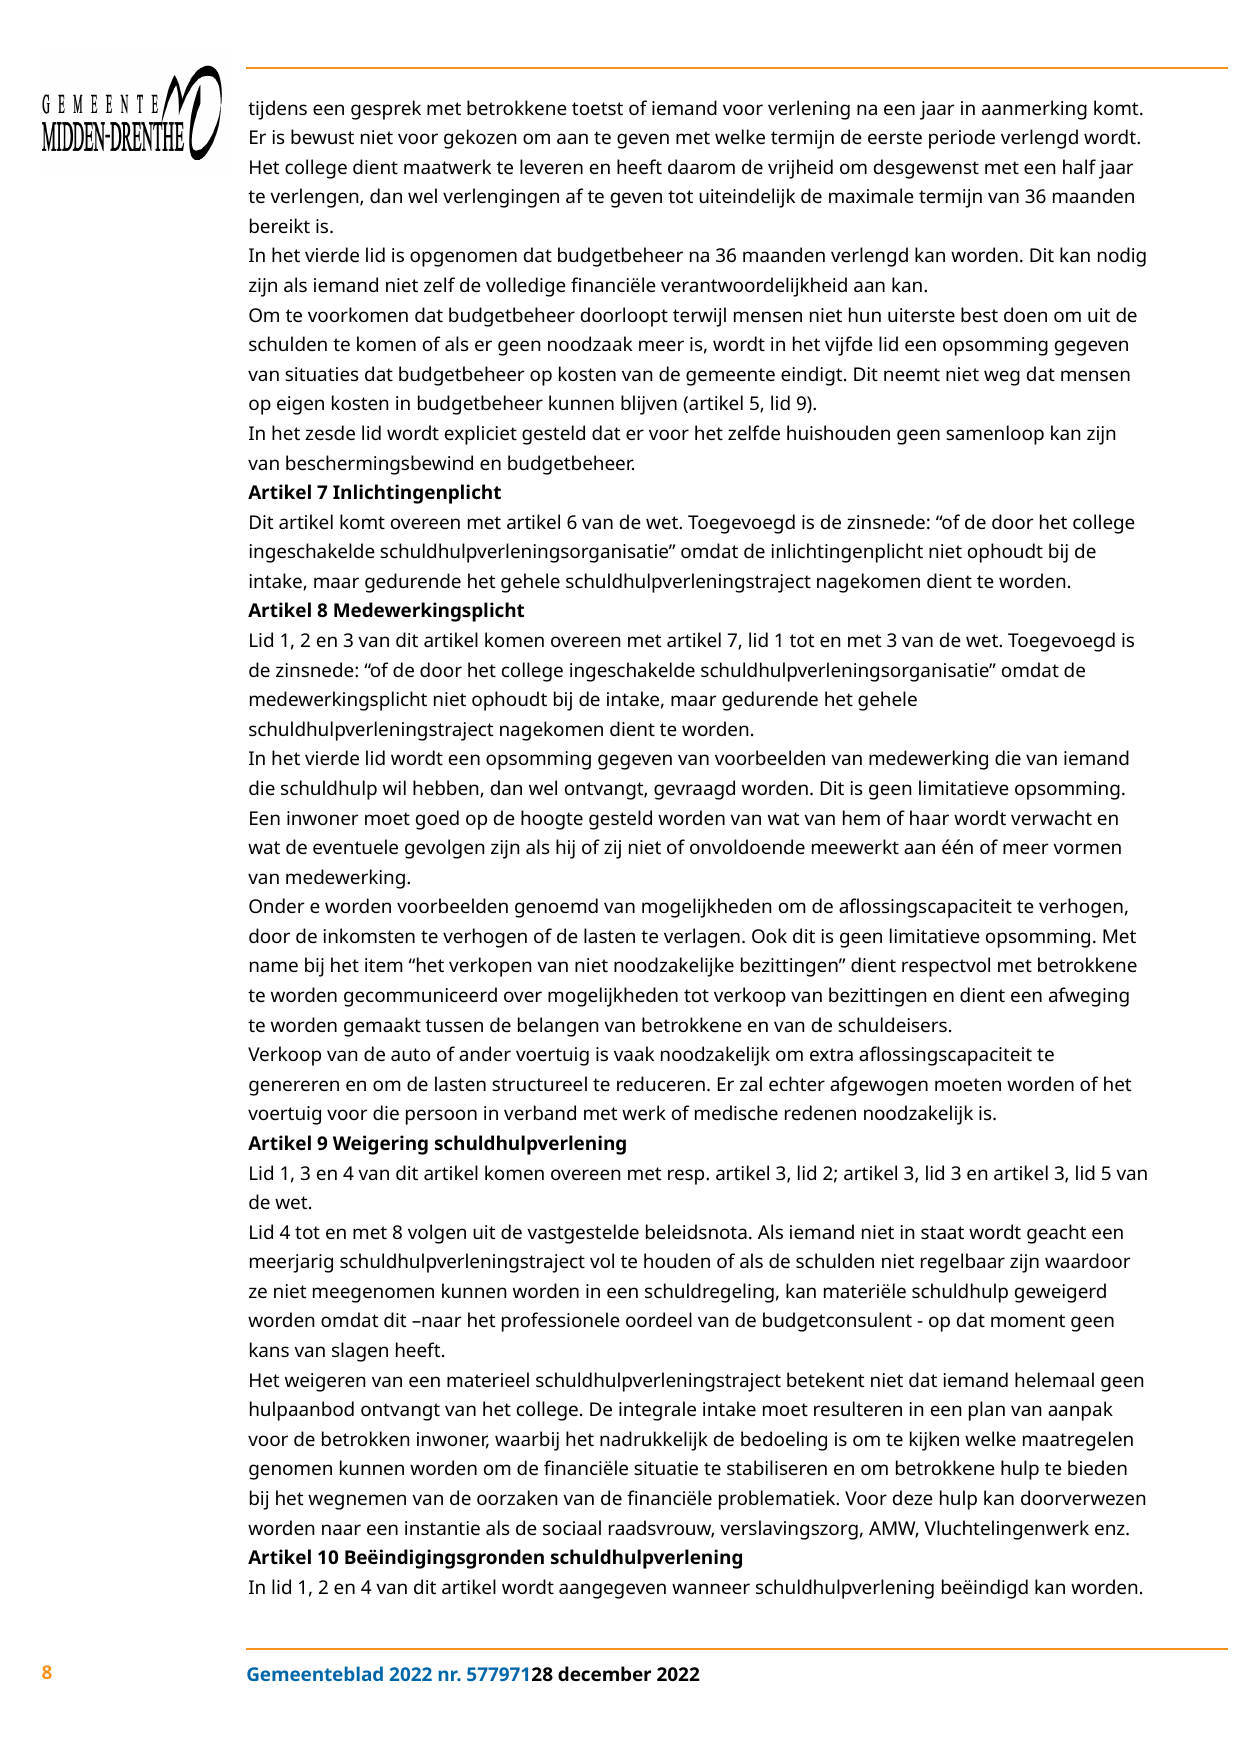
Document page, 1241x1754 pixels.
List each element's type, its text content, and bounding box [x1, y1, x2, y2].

text Dit artikel komt overeen met artikel 6 van de wet. Toegevoegd is de zinsnede: “of de door het college ingeschakelde schuldhulpverleningsorganisatie” omdat de inlichtingenplicht niet ophoudt bij de intake, maar gedurende het gehele schuldhulpverleningstraject nagekomen dient te worden. [248, 509, 1152, 594]
text Om te voorkomen dat budgetbeheer doorloopt terwijl mensen niet hun uiterste best doen om uit de schulden te komen of als er geen noodzaak meer is, wordt in het vijfde lid een opsomming gegeven van situaties dat budgetbeheer op kosten van de gemeente eindigt. Dit neemt niet weg dat mensen op eigen kosten in budgetbeheer kunnen blijven (artikel 5, lid 9). [248, 302, 1152, 416]
text Lid 1, 2 en 3 van dit artikel komen overeen met artikel 7, lid 1 tot en met 3 van de wet. Toegevoegd is de zinsnede: “of de door het college ingeschakelde schuldhulpverleningsorganisatie” omdat de medewerkingsplicht niet ophoudt bij de intake, maar gedurende het gehele schuldhulpverleningstraject nagekomen dient te worden. [248, 627, 1152, 742]
text Het weigeren van een materieel schuldhulpverleningstraject betekent niet dat iemand helemaal geen hulpaanbod ontvangt van het college. De integrale intake moet resulteren in een plan van aanpak voor de betrokken inwoner, waarbij het nadrukkelijk de bedoeling is om te kijken welke maatregelen genomen kunnen worden om de financiële situatie te stabiliseren en om betrokkene hulp te bieden bij het wegnemen van de oorzaken van de financiële problematiek. Voor deze hulp kan doorverwezen worden naar een instantie als de sociaal raadsvrouw, verslavingszorg, AMW, Vluchtelingenwerk enz. [248, 1367, 1152, 1541]
text tijdens een gesprek met betrokkene toetst of iemand voor verlening na een jaar in aanmerking komt. Er is bewust niet voor gekozen om aan te geven met welke termijn de eerste periode verlengd wordt. Het college dient maatwerk te leveren en heeft daarom de vrijheid om desgewenst met een half jaar te verlengen, dan wel verlengingen af te geven tot uiteindelijk de maximale termijn van 36 maanden bereikt is. [248, 95, 1152, 239]
text Onder e worden voorbeelden genoemd van mogelijkheden om de aflossingscapaciteit te verhogen, door de inkomsten te verhogen of de lasten te verlagen. Ook dit is geen limitatieve opsomming. Met name bij het item “het verkopen van niet noodzakelijke bezittingen” dient respectvol met betrokkene te worden gecommuniceerd over mogelijkheden tot verkoop van bezittingen en dient een afweging te worden gemaakt tussen de belangen van betrokkene en van de schuldeisers. [248, 893, 1152, 1038]
text Artikel 10 Beëindigingsgronden schuldhulpverlening [248, 1544, 1152, 1570]
text In het vierde lid wordt een opsomming gegeven van voorbeelden van medewerking die van iemand die schuldhulp wil hebben, dan wel ontvangt, gevraagd worden. Dit is geen limitatieve opsomming. Een inwoner moet goed op de hoogte gesteld worden van wat van hem of haar wordt verwacht en wat de eventuele gevolgen zijn als hij of zij niet of onvoldoende meewerkt aan één of meer vormen van medewerking. [248, 746, 1152, 890]
text In lid 1, 2 en 4 van dit artikel wordt aangegeven wanneer schuldhulpverlening beëindigd kan worden. [248, 1574, 1152, 1600]
text Verkoop van de auto of ander voertuig is vaak noodzakelijk om extra aflossingscapaciteit te genereren en om de lasten structureel te reduceren. Er zal echter afgewogen moeten worden of het voertuig voor die persoon in verband met werk of medische redenen noodzakelijk is. [248, 1041, 1152, 1126]
picture [41, 47, 231, 172]
text In het vierde lid is opgenomen dat budgetbeheer na 36 maanden verlengd kan worden. Dit kan nodig zijn als iemand niet zelf de volledige financiële verantwoordelijkheid aan kan. [248, 243, 1152, 298]
text In het zesde lid wordt expliciet gesteld dat er voor het zelfde huishouden geen samenloop kan zijn van beschermingsbewind en budgetbeheer. [248, 420, 1152, 476]
text Artikel 7 Inlichtingenplicht [248, 479, 1152, 505]
text Artikel 8 Medewerkingsplicht [248, 598, 1152, 623]
text Lid 1, 3 en 4 van dit artikel komen overeen met resp. artikel 3, lid 2; artikel 3, lid 3 en artikel 3, lid 5 van de wet. [248, 1160, 1152, 1215]
text Lid 4 tot en met 8 volgen uit de vastgestelde beleidsnota. Als iemand niet in staat wordt geacht een meerjarig schuldhulpverleningstraject vol te houden of als de schulden niet regelbaar zijn waardoor ze niet meegenomen kunnen worden in een schuldregeling, kan materiële schuldhulp geweigerd worden omdat dit –naar het professionele oordeel van de budgetconsulent - op dat moment geen kans van slagen heeft. [248, 1219, 1152, 1363]
text Artikel 9 Weigering schuldhulpverlening [248, 1130, 1152, 1156]
